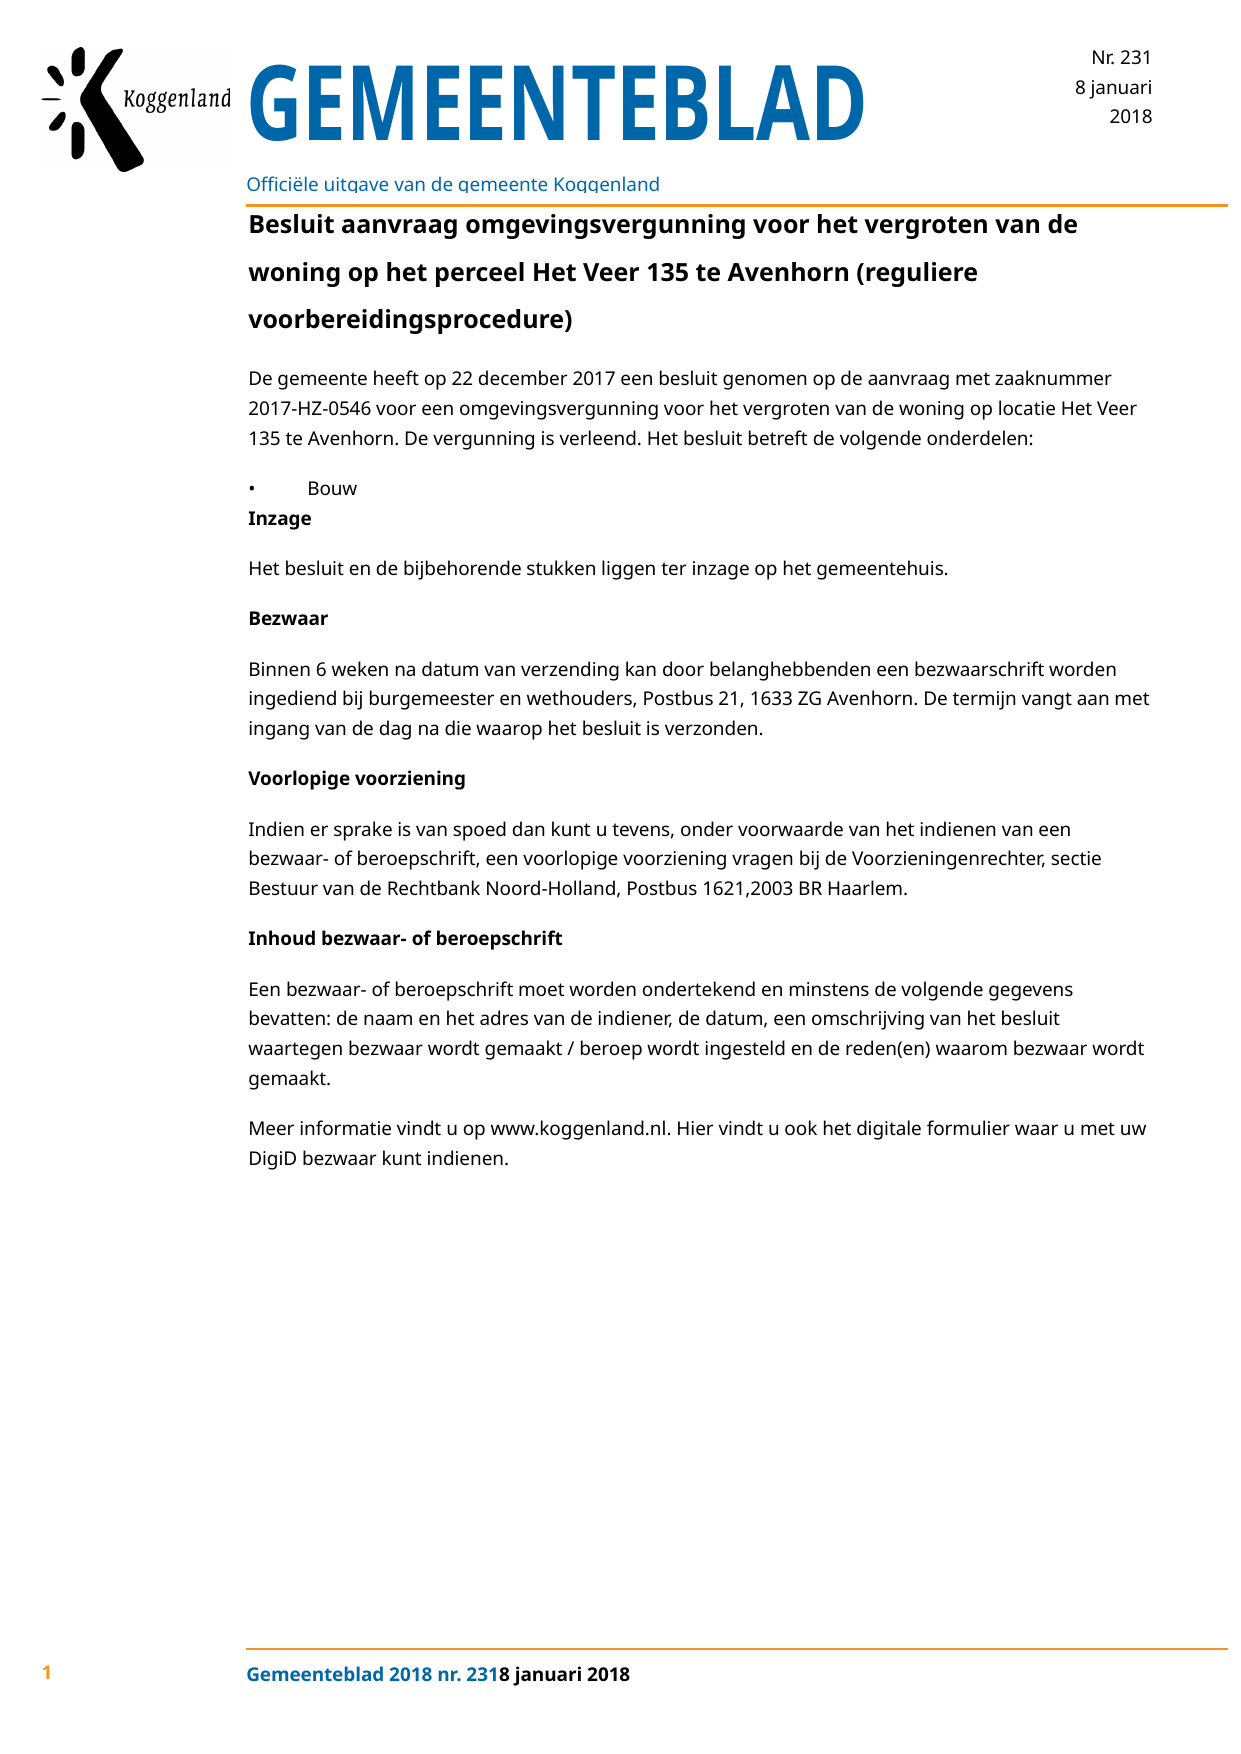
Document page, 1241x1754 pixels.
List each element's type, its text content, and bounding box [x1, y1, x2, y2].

text Voorlopige voorziening [248, 766, 1152, 791]
text Inhoud bezwaar- of beroepschrift [248, 926, 1152, 951]
text Binnen 6 weken na datum van verzending kan door belanghebbenden een bezwaarschrift worden ingediend bij burgemeester en wethouders, Postbus 21, 1633 ZG Avenhorn. De termijn vangt aan met ingang van de dag na die waarop het besluit is verzonden. [248, 656, 1152, 741]
text Inzage [248, 505, 1152, 530]
text Indien er sprake is van spoed dan kunt u tevens, onder voorwaarde van het indienen van een bezwaar- of beroepschrift, een voorlopige voorziening vragen bij de Voorzieningenrechter, sectie Bestuur van de Rechtbank Noord-Holland, Postbus 1621,2003 BR Haarlem. [248, 816, 1152, 901]
text Een bezwaar- of beroepschrift moet worden ondertekend en minstens de volgende gegevens bevatten: de naam en het adres van de indiener, de datum, een omschrijving van het besluit waartegen bezwaar wordt gemaakt / beroep wordt ingesteld en de reden(en) waarom bezwaar wordt gemaakt. [248, 976, 1152, 1090]
text Besluit aanvraag omgevingsvergunning voor het vergroten van de woning op het perceel Het Veer 135 te Avenhorn (reguliere voorbereidingsprocedure) [248, 207, 1152, 336]
text Bezwaar [248, 606, 1152, 631]
picture [41, 47, 231, 172]
list Bouw [248, 475, 1152, 501]
text Meer informatie vindt u op www.koggenland.nl. Hier vindt u ook het digitale formulier waar u met uw DigiD bezwaar kunt indienen. [248, 1115, 1152, 1170]
text Het besluit en de bijbehorende stukken liggen ter inzage op het gemeentehuis. [248, 555, 1152, 581]
text De gemeente heeft op 22 december 2017 een besluit genomen op de aanvraag met zaaknummer 2017-HZ-0546 voor een omgevingsvergunning voor het vergroten van de woning op locatie Het Veer 135 te Avenhorn. De vergunning is verleend. Het besluit betreft de volgende onderdelen: [248, 366, 1152, 450]
